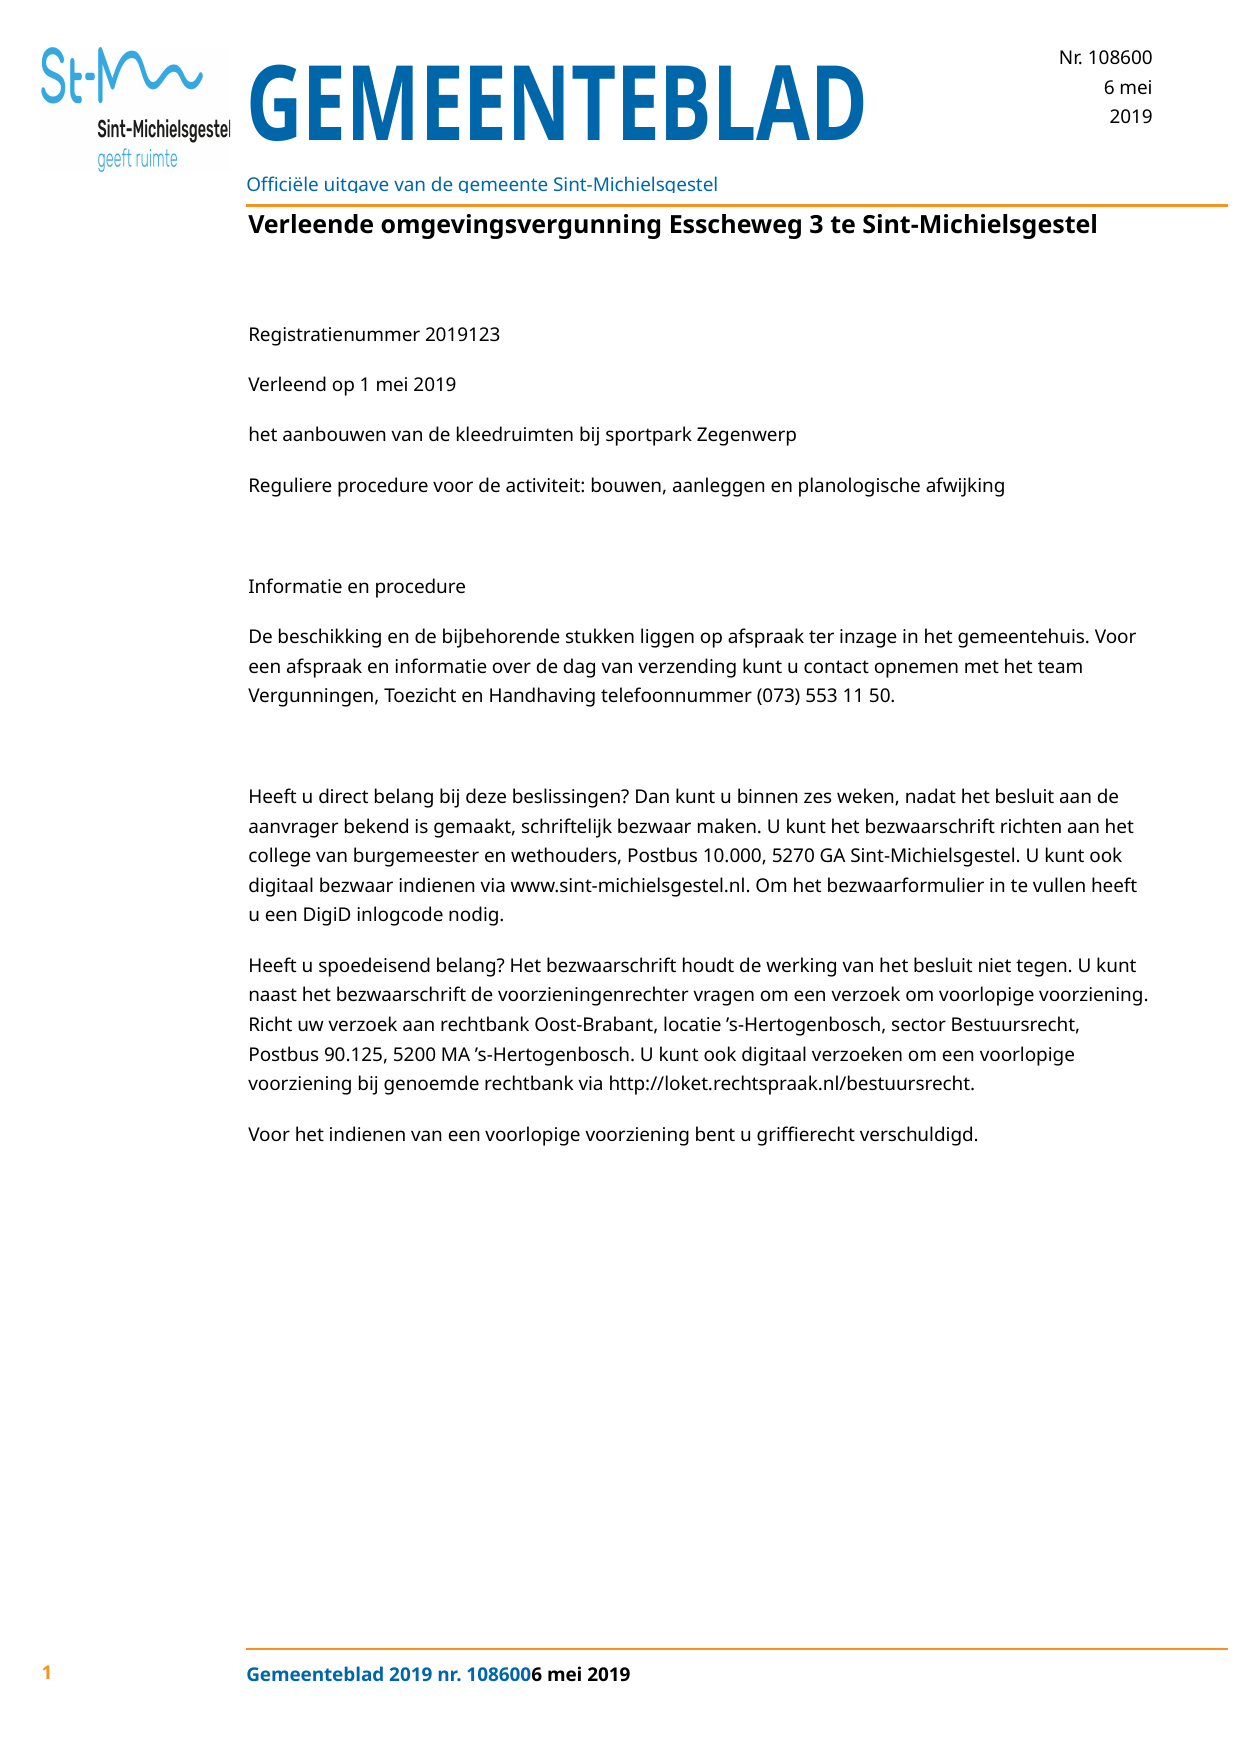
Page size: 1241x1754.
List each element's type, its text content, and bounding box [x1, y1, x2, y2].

text Informatie en procedure [248, 573, 1152, 598]
text Verleende omgevingsvergunning Esscheweg 3 te Sint-Michielsgestel [248, 207, 1152, 241]
text Verleend op 1 mei 2019 [248, 371, 1152, 397]
text Voor het indienen van een voorlopige voorziening bent u griffierecht verschuldigd. [248, 1121, 1152, 1146]
text Heeft u direct belang bij deze beslissingen? Dan kunt u binnen zes weken, nadat het besluit aan de aanvrager bekend is gemaakt, schriftelijk bezwaar maken. U kunt het bezwaarschrift richten aan het college van burgemeester en wethouders, Postbus 10.000, 5270 GA Sint-Michielsgestel. U kunt ook digitaal bezwaar indienen via www.sint-michielsgestel.nl. Om het bezwaarformulier in te vullen heeft u een DigiD inlogcode nodig. [248, 783, 1152, 927]
picture [41, 47, 231, 172]
text Registratienummer 2019123 [248, 321, 1152, 346]
text het aanbouwen van de kleedruimten bij sportpark Zegenwerp [248, 422, 1152, 447]
text Reguliere procedure voor de activiteit: bouwen, aanleggen en planologische afwijking [248, 472, 1152, 498]
text Heeft u spoedeisend belang? Het bezwaarschrift houdt de werking van het besluit niet tegen. U kunt naast het bezwaarschrift de voorzieningenrechter vragen om een verzoek om voorlopige voorziening. Richt uw verzoek aan rechtbank Oost-Brabant, locatie ’s-Hertogenbosch, sector Bestuursrecht, Postbus 90.125, 5200 MA ’s-Hertogenbosch. U kunt ook digitaal verzoeken om een voorlopige voorziening bij genoemde rechtbank via http://loket.rechtspraak.nl/bestuursrecht. [248, 952, 1152, 1096]
text De beschikking en de bijbehorende stukken liggen op afspraak ter inzage in het gemeentehuis. Voor een afspraak en informatie over de dag van verzending kunt u contact opnemen met het team Vergunningen, Toezicht en Handhaving telefoonnummer (073) 553 11 50. [248, 623, 1152, 708]
